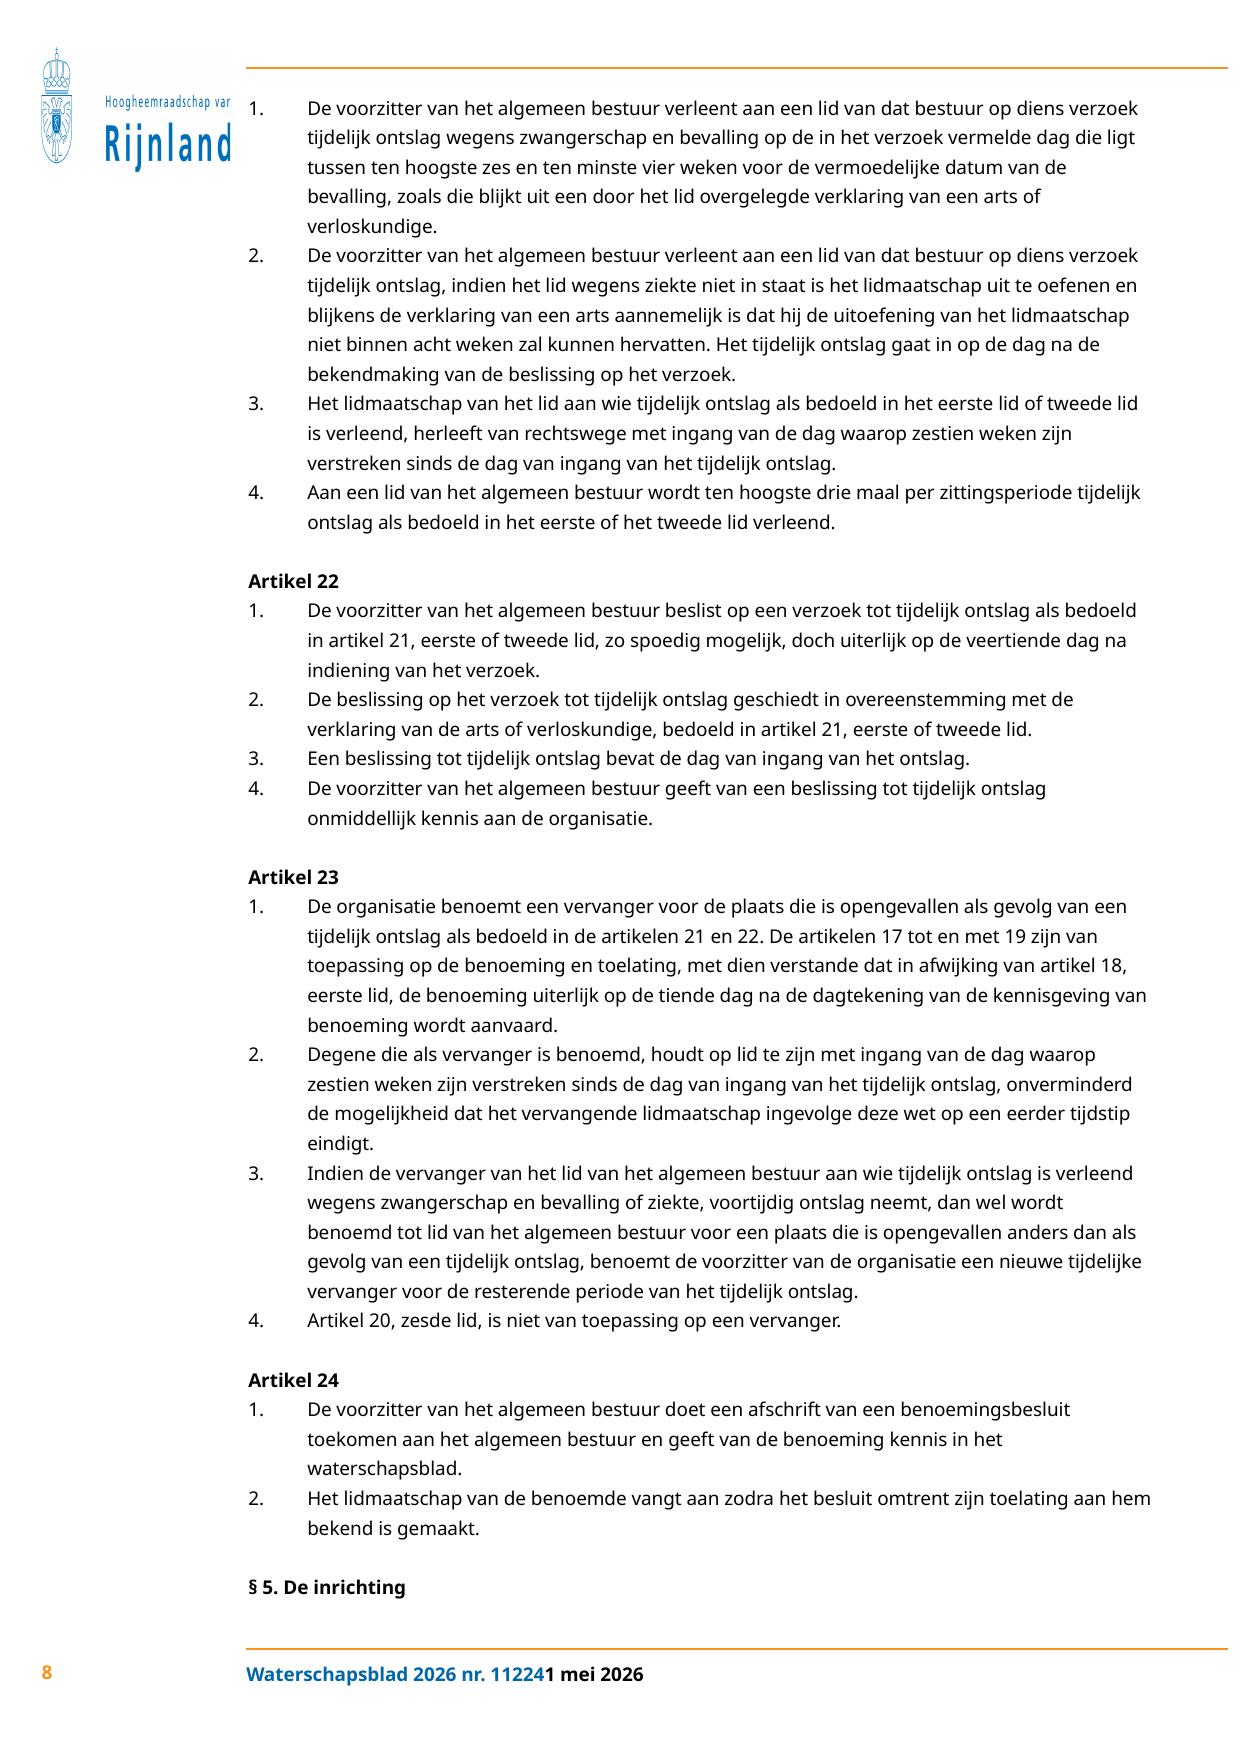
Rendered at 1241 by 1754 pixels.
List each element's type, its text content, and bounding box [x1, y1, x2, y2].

list De beslissing op het verzoek tot tijdelijk ontslag geschiedt in overeenstemming met de verklaring van de arts of verloskundige, bedoeld in artikel 21, eerste of tweede lid. [248, 686, 1152, 742]
list Degene die als vervanger is benoemd, houdt op lid te zijn met ingang van de dag waarop zestien weken zijn verstreken sinds de dag van ingang van het tijdelijk ontslag, onverminderd de mogelijkheid dat het vervangende lidmaatschap ingevolge deze wet op een eerder tijdstip eindigt. [248, 1041, 1152, 1156]
list De organisatie benoemt een vervanger voor de plaats die is opengevallen als gevolg van een tijdelijk ontslag als bedoeld in de artikelen 21 en 22. De artikelen 17 tot en met 19 zijn van toepassing op de benoeming en toelating, met dien verstande dat in afwijking van artikel 18, eerste lid, de benoeming uiterlijk op de tiende dag na de dagtekening van de kennisgeving van benoeming wordt aanvaard. [248, 893, 1152, 1038]
text Artikel 24 [248, 1367, 1152, 1393]
text Artikel 23 [248, 864, 1152, 890]
list Aan een lid van het algemeen bestuur wordt ten hoogste drie maal per zittingsperiode tijdelijk ontslag als bedoeld in het eerste of het tweede lid verleend. [248, 479, 1152, 535]
list De voorzitter van het algemeen bestuur beslist op een verzoek tot tijdelijk ontslag als bedoeld in artikel 21, eerste of tweede lid, zo spoedig mogelijk, doch uiterlijk op de veertiende dag na indiening van het verzoek. [248, 598, 1152, 683]
list De voorzitter van het algemeen bestuur geeft van een beslissing tot tijdelijk ontslag onmiddellijk kennis aan de organisatie. [248, 775, 1152, 831]
list Indien de vervanger van het lid van het algemeen bestuur aan wie tijdelijk ontslag is verleend wegens zwangerschap en bevalling of ziekte, voortijdig ontslag neemt, dan wel wordt benoemd tot lid van het algemeen bestuur voor een plaats die is opengevallen anders dan als gevolg van een tijdelijk ontslag, benoemt de voorzitter van de organisatie een nieuwe tijdelijke vervanger voor de resterende periode van het tijdelijk ontslag. [248, 1160, 1152, 1304]
list De voorzitter van het algemeen bestuur verleent aan een lid van dat bestuur op diens verzoek tijdelijk ontslag wegens zwangerschap en bevalling op de in het verzoek vermelde dag die ligt tussen ten hoogste zes en ten minste vier weken voor de vermoedelijke datum van de bevalling, zoals die blijkt uit een door het lid overgelegde verklaring van een arts of verloskundige. [248, 95, 1152, 239]
list Het lidmaatschap van het lid aan wie tijdelijk ontslag als bedoeld in het eerste lid of tweede lid is verleend, herleeft van rechtswege met ingang van de dag waarop zestien weken zijn verstreken sinds de dag van ingang van het tijdelijk ontslag. [248, 391, 1152, 476]
list De voorzitter van het algemeen bestuur verleent aan een lid van dat bestuur op diens verzoek tijdelijk ontslag, indien het lid wegens ziekte niet in staat is het lidmaatschap uit te oefenen en blijkens de verklaring van een arts aannemelijk is dat hij de uitoefening van het lidmaatschap niet binnen acht weken zal kunnen hervatten. Het tijdelijk ontslag gaat in op de dag na de bekendmaking van de beslissing op het verzoek. [248, 243, 1152, 387]
list Artikel 20, zesde lid, is niet van toepassing op een vervanger. [248, 1308, 1152, 1333]
list De voorzitter van het algemeen bestuur doet een afschrift van een benoemingsbesluit toekomen aan het algemeen bestuur en geeft van de benoeming kennis in het waterschapsblad. [248, 1396, 1152, 1481]
list Het lidmaatschap van de benoemde vangt aan zodra het besluit omtrent zijn toelating aan hem bekend is gemaakt. [248, 1485, 1152, 1541]
text § 5. De inrichting [248, 1574, 1152, 1600]
list Een beslissing tot tijdelijk ontslag bevat de dag van ingang van het ontslag. [248, 746, 1152, 771]
text Artikel 22 [248, 568, 1152, 594]
picture [41, 47, 231, 172]
